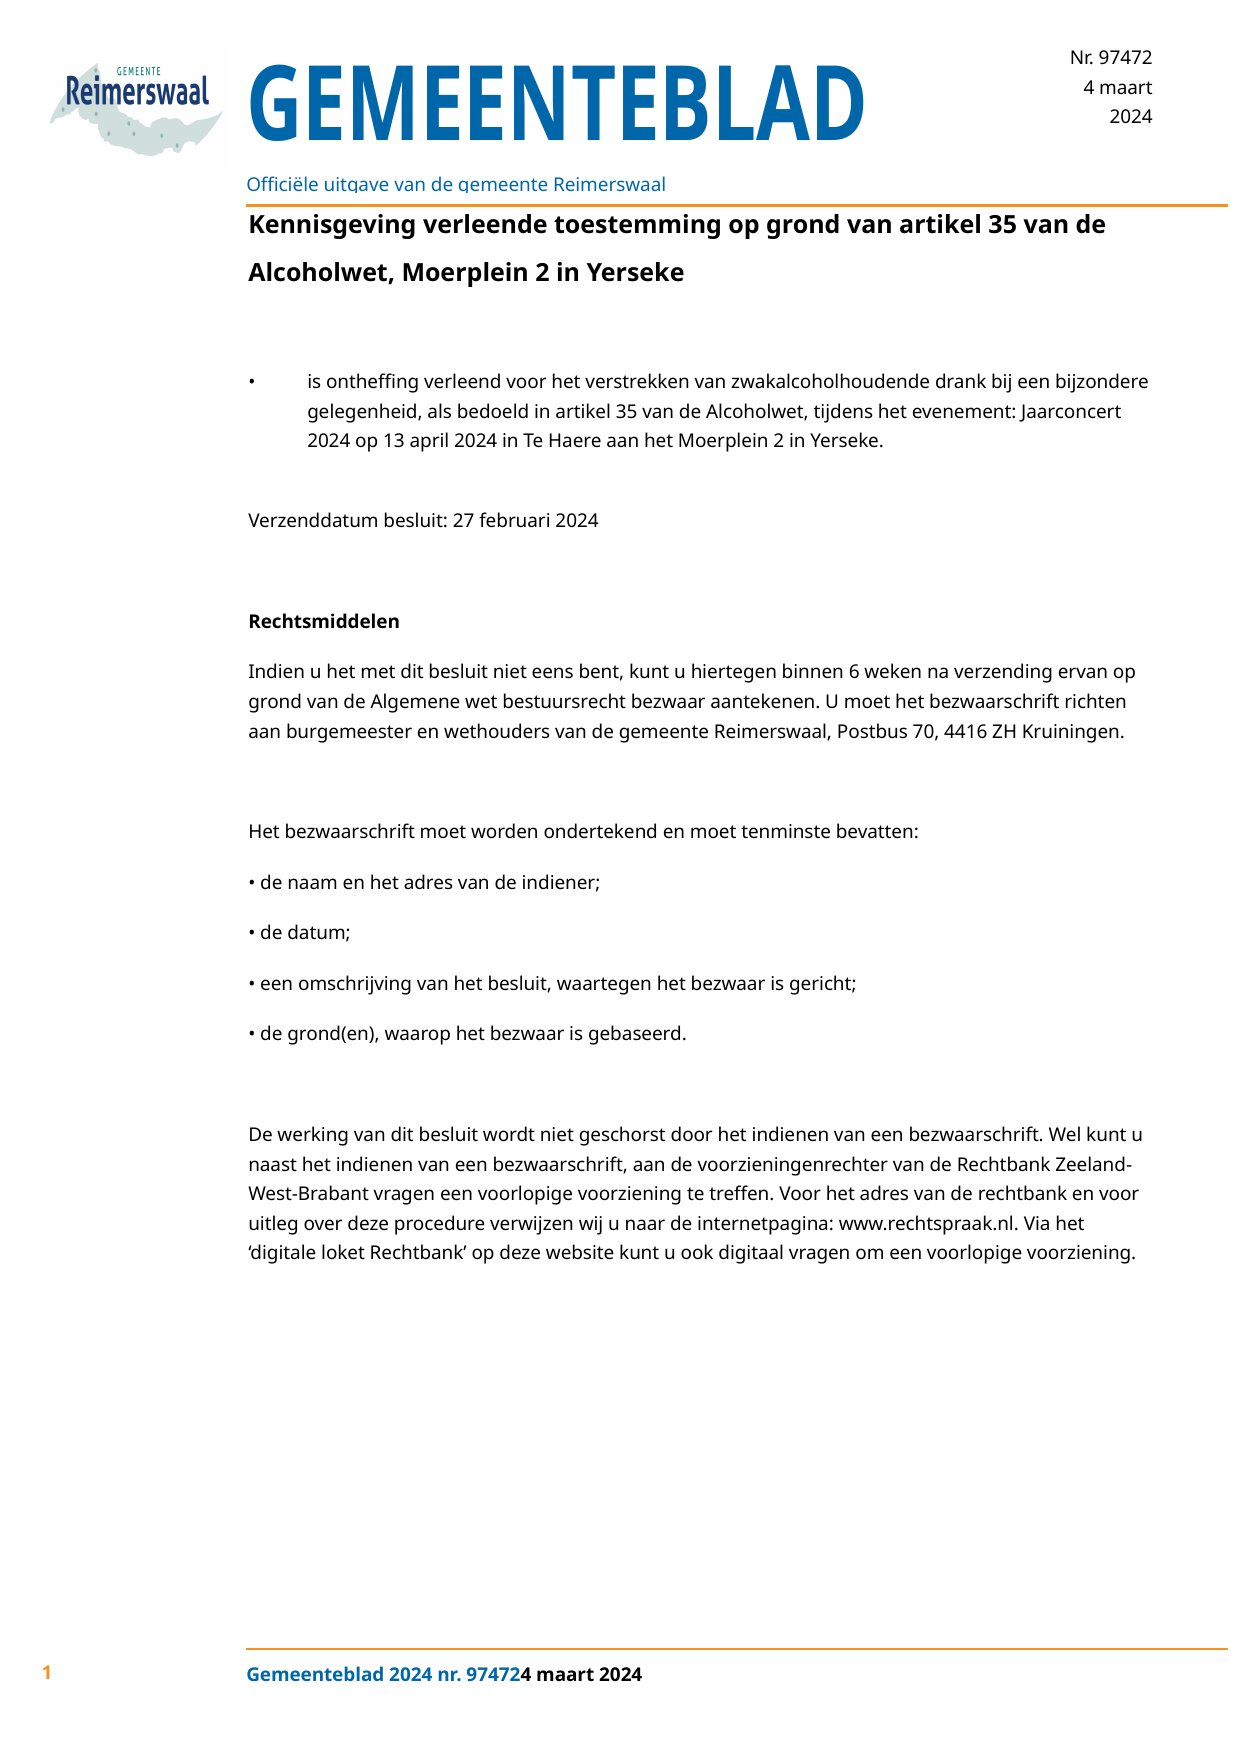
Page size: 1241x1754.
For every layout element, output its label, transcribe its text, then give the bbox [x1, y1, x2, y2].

text Rechtsmiddelen [248, 608, 1152, 634]
text Het bezwaarschrift moet worden ondertekend en moet tenminste bevatten: [248, 819, 1152, 844]
text Kennisgeving verleende toestemming op grond van artikel 35 van de Alcoholwet, Moerplein 2 in Yerseke [248, 207, 1152, 288]
text • een omschrijving van het besluit, waartegen het bezwaar is gericht; [248, 970, 1152, 996]
text • de naam en het adres van de indiener; [248, 869, 1152, 895]
text • de grond(en), waarop het bezwaar is gebaseerd. [248, 1020, 1152, 1046]
text Indien u het met dit besluit niet eens bent, kunt u hiertegen binnen 6 weken na verzending ervan op grond van de Algemene wet bestuursrecht bezwaar aantekenen. U moet het bezwaarschrift richten aan burgemeester en wethouders van de gemeente Reimerswaal, Postbus 70, 4416 ZH Kruiningen. [248, 659, 1152, 744]
text De werking van dit besluit wordt niet geschorst door het indienen van een bezwaarschrift. Wel kunt u naast het indienen van een bezwaarschrift, aan de voorzieningenrechter van de Rechtbank Zeeland-West-Brabant vragen een voorlopige voorziening te treffen. Voor het adres van de rechtbank en voor uitleg over deze procedure verwijzen wij u naar de internetpagina: www.rechtspraak.nl. Via het ‘digitale loket Rechtbank’ op deze website kunt u ook digitaal vragen om een voorlopige voorziening. [248, 1121, 1152, 1265]
list is ontheffing verleend voor het verstrekken van zwakalcoholhoudende drank bij een bijzondere gelegenheid, als bedoeld in artikel 35 van de Alcoholwet, tijdens het evenement: Jaarconcert 2024 op 13 april 2024 in Te Haere aan het Moerplein 2 in Yerseke. [248, 368, 1152, 453]
picture [41, 47, 231, 172]
text Verzenddatum besluit: 27 februari 2024 [248, 507, 1152, 533]
text • de datum; [248, 919, 1152, 945]
